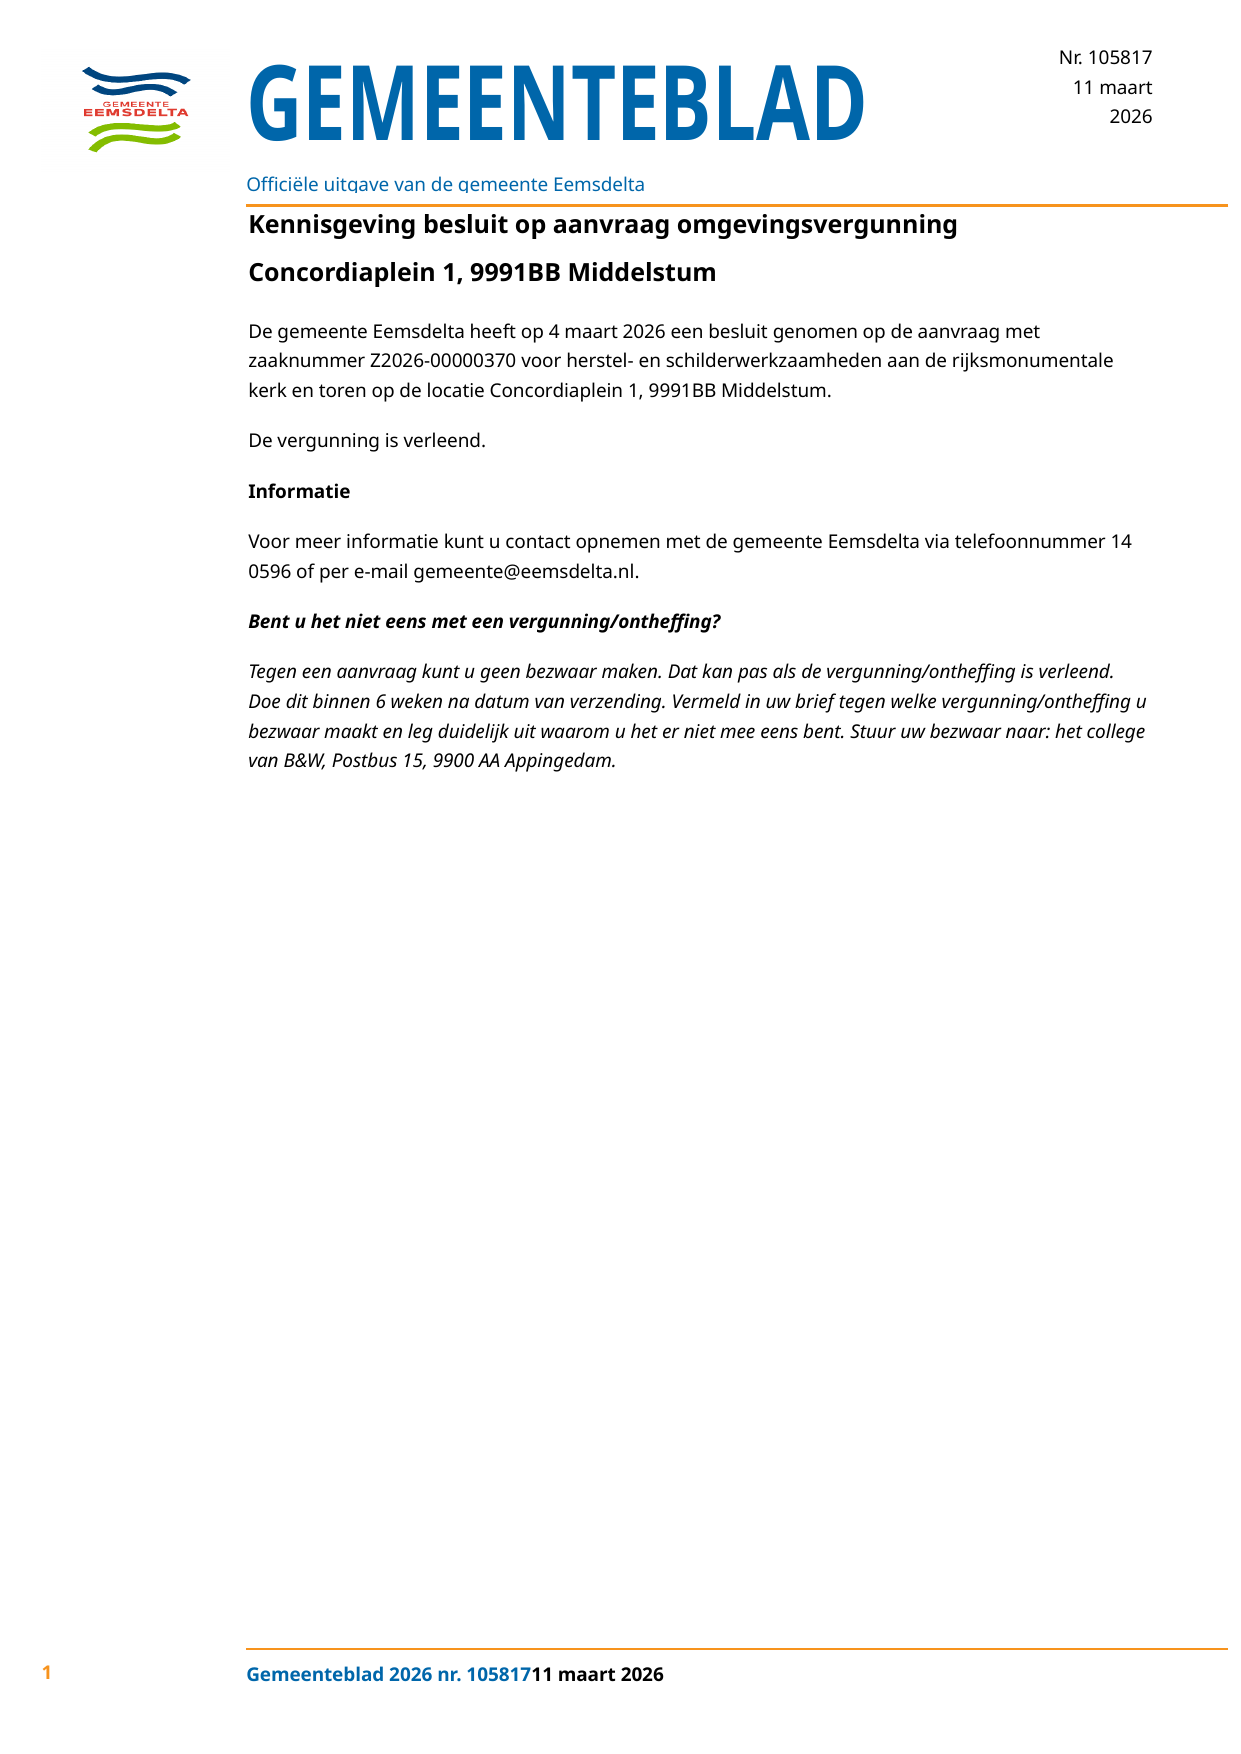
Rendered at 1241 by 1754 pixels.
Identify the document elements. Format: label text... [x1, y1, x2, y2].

picture [41, 47, 231, 172]
text Voor meer informatie kunt u contact opnemen met de gemeente Eemsdelta via telefoonnummer 14 0596 of per e-mail gemeente@eemsdelta.nl. [248, 528, 1152, 584]
text Kennisgeving besluit op aanvraag omgevingsvergunning Concordiaplein 1, 9991BB Middelstum [248, 207, 1152, 288]
text De vergunning is verleend. [248, 427, 1152, 453]
text Informatie [248, 478, 1152, 504]
text De gemeente Eemsdelta heeft op 4 maart 2026 een besluit genomen op de aanvraag met zaaknummer Z2026-00000370 voor herstel- en schilderwerkzaamheden aan de rijksmonumentale kerk en toren op de locatie Concordiaplein 1, 9991BB Middelstum. [248, 318, 1152, 403]
text Bent u het niet eens met een vergunning/ontheffing? [248, 608, 1152, 634]
text Tegen een aanvraag kunt u geen bezwaar maken. Dat kan pas als de vergunning/ontheffing is verleend. Doe dit binnen 6 weken na datum van verzending. Vermeld in uw brief tegen welke vergunning/ontheffing u bezwaar maakt en leg duidelijk uit waarom u het er niet mee eens bent. Stuur uw bezwaar naar: het college van B&W, Postbus 15, 9900 AA Appingedam. [248, 659, 1152, 773]
